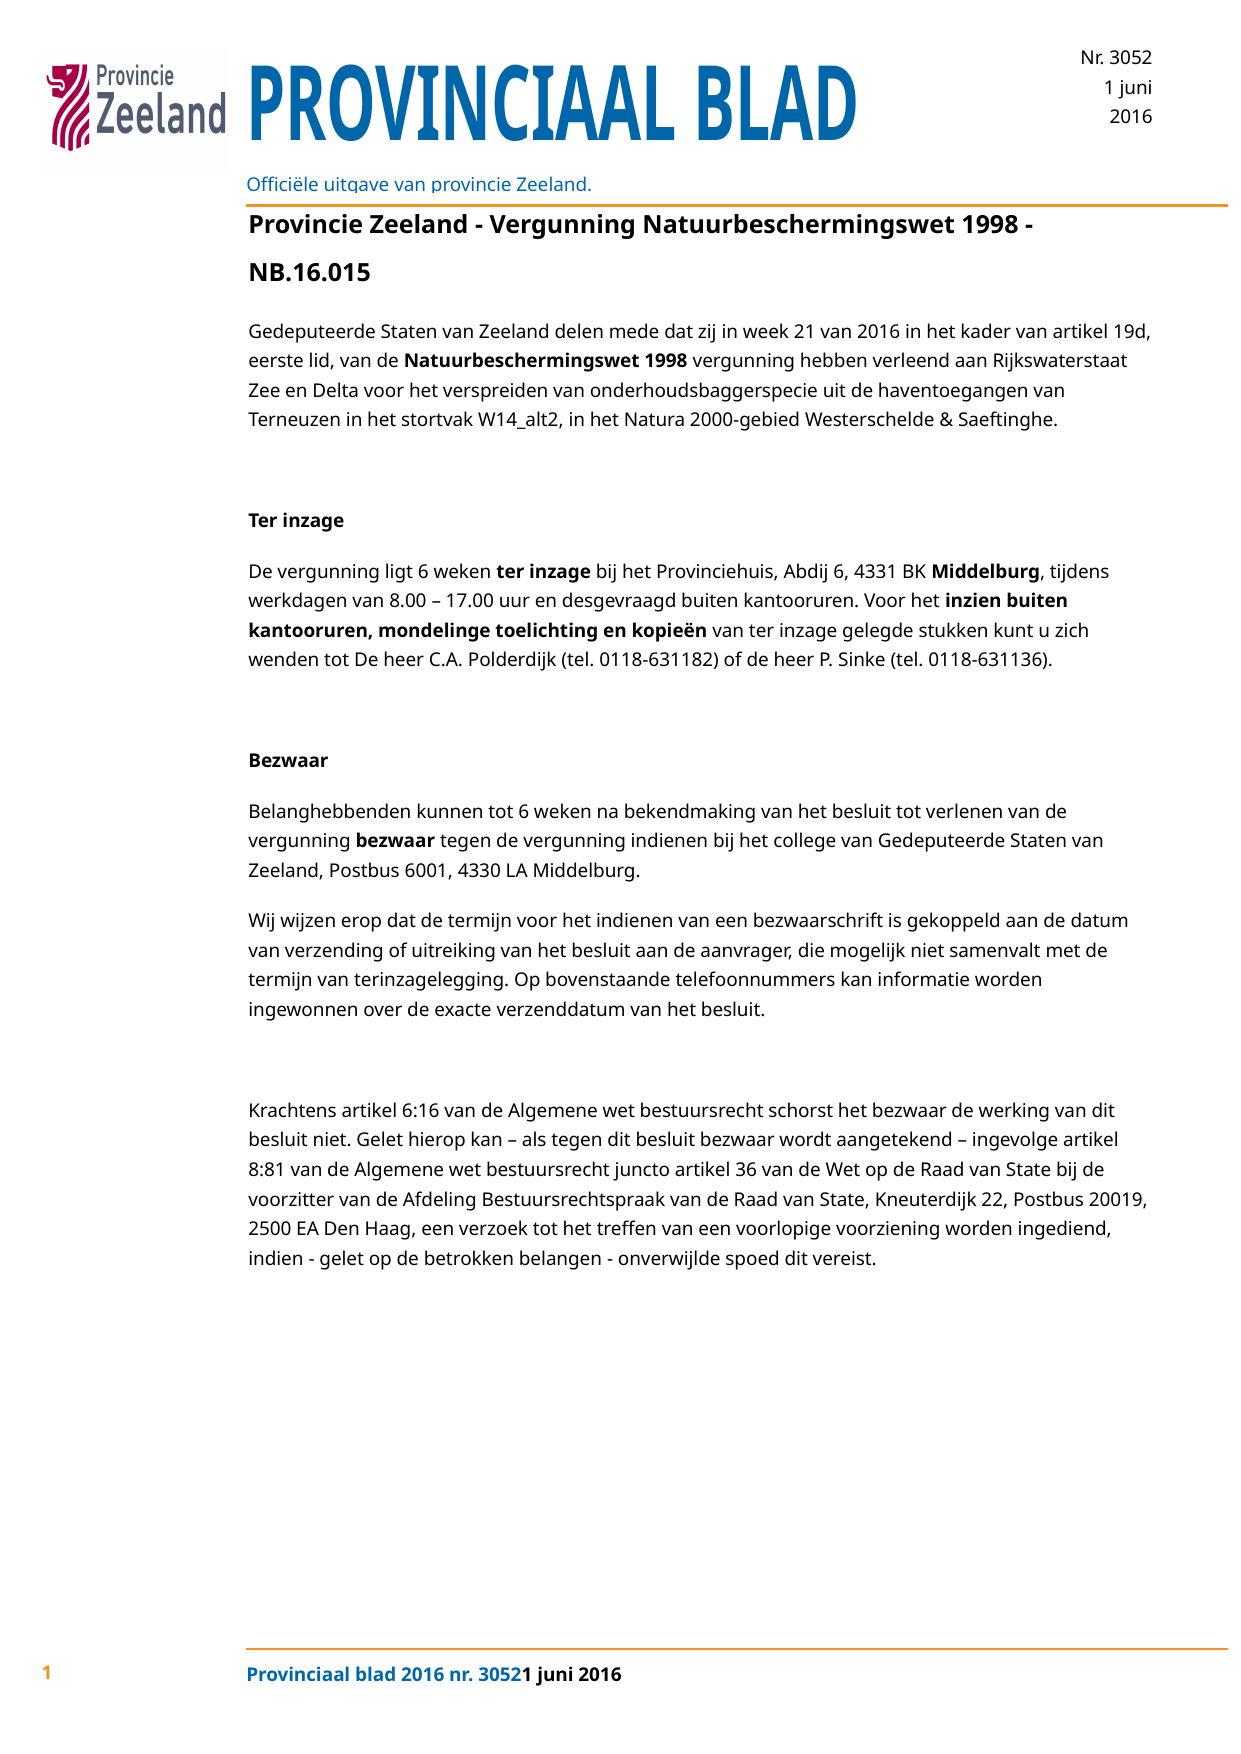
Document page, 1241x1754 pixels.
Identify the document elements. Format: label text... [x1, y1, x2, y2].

text Belanghebbenden kunnen tot 6 weken na bekendmaking van het besluit tot verlenen van de vergunning bezwaar tegen de vergunning indienen bij het college van Gedeputeerde Staten van Zeeland, Postbus 6001, 4330 LA Middelburg. [248, 798, 1152, 883]
picture [41, 47, 231, 172]
text Wij wijzen erop dat de termijn voor het indienen van een bezwaarschrift is gekoppeld aan de datum van verzending of uitreiking van het besluit aan de aanvrager, die mogelijk niet samenvalt met de termijn van terinzagelegging. Op bovenstaande telefoonnummers kan informatie worden ingewonnen over de exacte verzenddatum van het besluit. [248, 907, 1152, 1022]
text Ter inzage [248, 507, 1152, 533]
text De vergunning ligt 6 weken ter inzage bij het Provinciehuis, Abdij 6, 4331 BK Middelburg, tijdens werkdagen van 8.00 – 17.00 uur en desgevraagd buiten kantooruren. Voor het inzien buiten kantooruren, mondelinge toelichting en kopieën van ter inzage gelegde stukken kunt u zich wenden tot De heer C.A. Polderdijk (tel. 0118-631182) of de heer P. Sinke (tel. 0118-631136). [248, 558, 1152, 672]
text Gedeputeerde Staten van Zeeland delen mede dat zij in week 21 van 2016 in het kader van artikel 19d, eerste lid, van de Natuurbeschermingswet 1998 vergunning hebben verleend aan Rijkswaterstaat Zee en Delta voor het verspreiden van onderhoudsbaggerspecie uit de haventoegangen van Terneuzen in het stortvak W14_alt2, in het Natura 2000-gebied Westerschelde & Saeftinghe. [248, 318, 1152, 432]
text Bezwaar [248, 747, 1152, 773]
text Krachtens artikel 6:16 van de Algemene wet bestuursrecht schorst het bezwaar de werking van dit besluit niet. Gelet hierop kan – als tegen dit besluit bezwaar wordt aangetekend – ingevolge artikel 8:81 van de Algemene wet bestuursrecht juncto artikel 36 van de Wet op de Raad van State bij de voorzitter van de Afdeling Bestuursrechtspraak van de Raad van State, Kneuterdijk 22, Postbus 20019, 2500 EA Den Haag, een verzoek tot het treffen van een voorlopige voorziening worden ingediend, indien - gelet op de betrokken belangen - onverwijlde spoed dit vereist. [248, 1097, 1152, 1271]
text Provincie Zeeland - Vergunning Natuurbeschermingswet 1998 - NB.16.015 [248, 207, 1152, 288]
